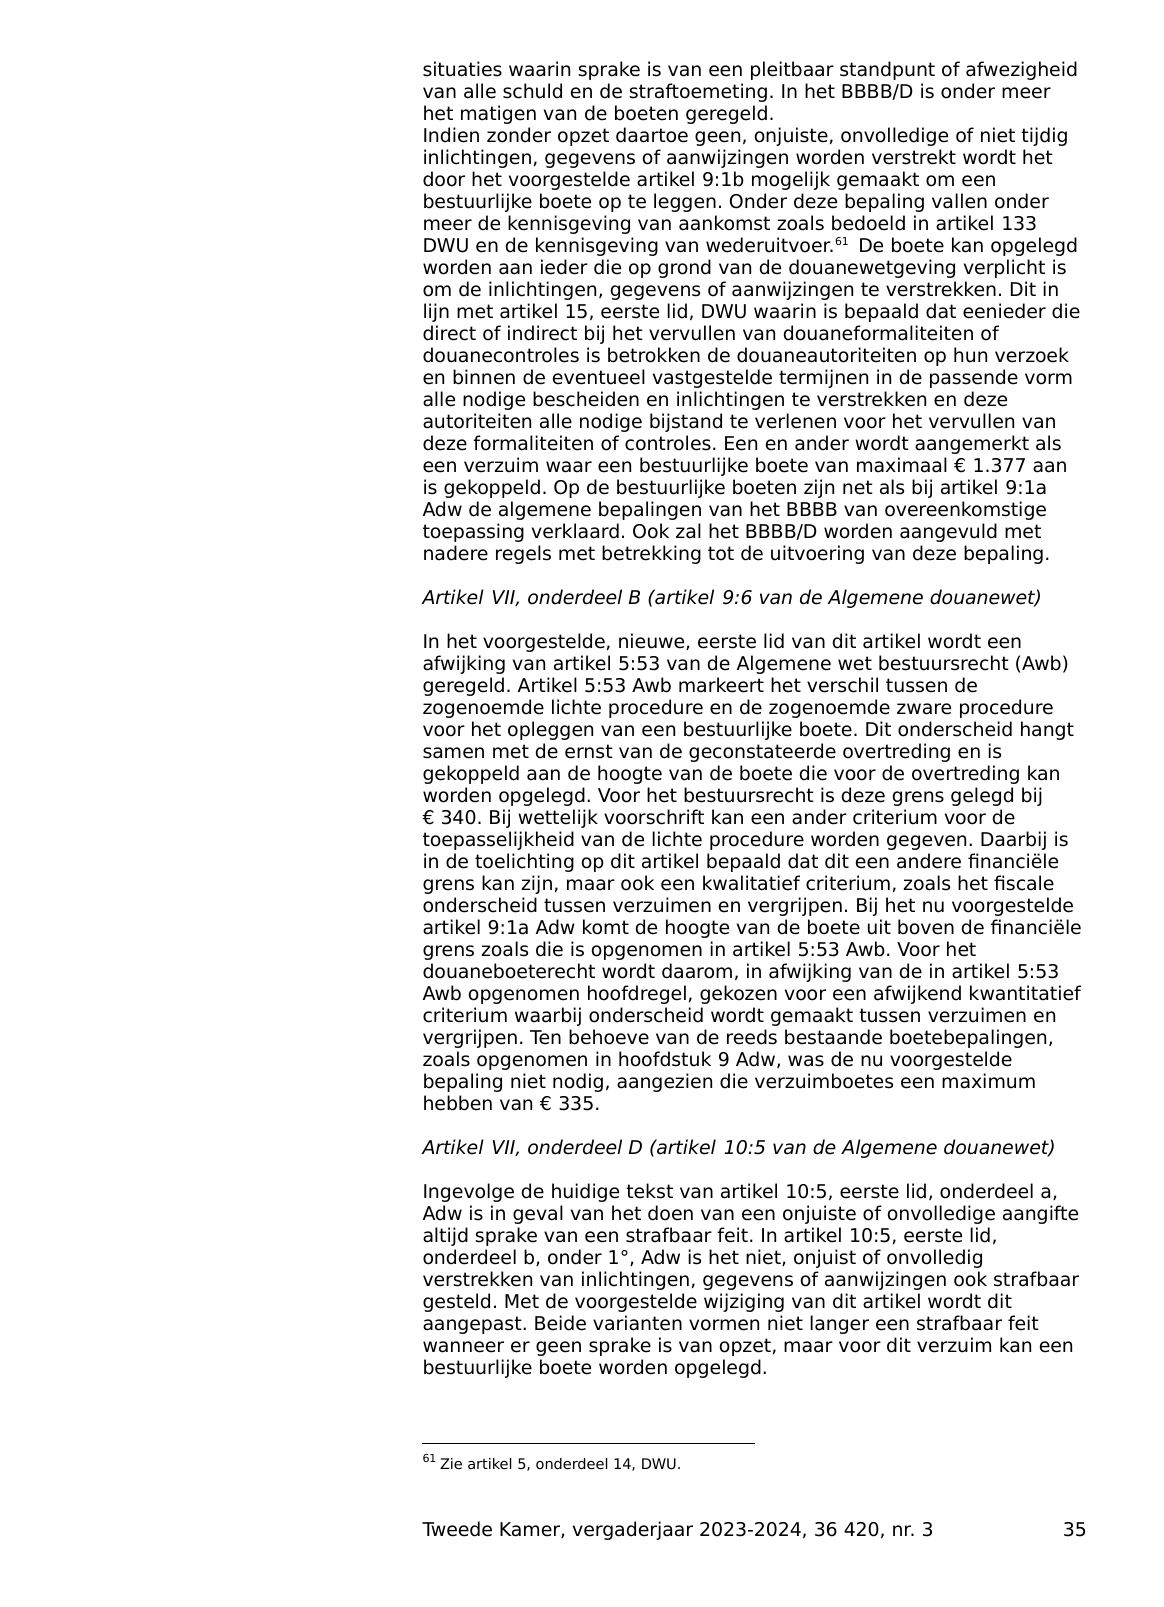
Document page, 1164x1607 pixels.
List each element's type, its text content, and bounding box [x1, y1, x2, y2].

text Zie artikel 5, onderdeel 14, DWU. [422, 1452, 1087, 1474]
text Indien zonder opzet daartoe geen, onjuiste, onvolledige of niet tijdig inlichtingen, gegevens of aanwijzingen worden verstrekt wordt het door het voorgestelde artikel 9:1b mogelijk gemaakt om een bestuurlijke boete op te leggen. Onder deze bepaling vallen onder meer de kennisgeving van aankomst zoals bedoeld in artikel 133 DWU en de kennisgeving van wederuitvoer. De boete kan opgelegd worden aan ieder die op grond van de douanewetgeving verplicht is om de inlichtingen, gegevens of aanwijzingen te verstrekken. Dit in lijn met artikel 15, eerste lid, DWU waarin is bepaald dat eenieder die direct of indirect bij het vervullen van douaneformaliteiten of douanecontroles is betrokken de douaneautoriteiten op hun verzoek en binnen de eventueel vastgestelde termijnen in de passende vorm alle nodige bescheiden en inlichtingen te verstrekken en deze autoriteiten alle nodige bijstand te verlenen voor het vervullen van deze formaliteiten of controles. Een en ander wordt aangemerkt als een verzuim waar een bestuurlijke boete van maximaal € 1.377 aan is gekoppeld. Op de bestuurlijke boeten zijn net als bij artikel 9:1a Adw de algemene bepalingen van het BBBB van overeenkomstige toepassing verklaard. Ook zal het BBBB/D worden aangevuld met nadere regels met betrekking tot de uitvoering van deze bepaling. [422, 125, 1087, 564]
text Ingevolge de huidige tekst van artikel 10:5, eerste lid, onderdeel a, Adw is in geval van het doen van een onjuiste of onvolledige aangifte altijd sprake van een strafbaar feit. In artikel 10:5, eerste lid, onderdeel b, onder 1°, Adw is het niet, onjuist of onvolledig verstrekken van inlichtingen, gegevens of aanwijzingen ook strafbaar gesteld. Met de voorgestelde wijziging van dit artikel wordt dit aangepast. Beide varianten vormen niet langer een strafbaar feit wanneer er geen sprake is van opzet, maar voor dit verzuim kan een bestuurlijke boete worden opgelegd. [422, 1181, 1087, 1379]
subtitle Artikel VII, onderdeel B (artikel 9:6 van de Algemene douanewet) [422, 587, 1087, 609]
text In het voorgestelde, nieuwe, eerste lid van dit artikel wordt een afwijking van artikel 5:53 van de Algemene wet bestuursrecht (Awb) geregeld. Artikel 5:53 Awb markeert het verschil tussen de zogenoemde lichte procedure en de zogenoemde zware procedure voor het opleggen van een bestuurlijke boete. Dit onderscheid hangt samen met de ernst van de geconstateerde overtreding en is gekoppeld aan de hoogte van de boete die voor de overtreding kan worden opgelegd. Voor het bestuursrecht is deze grens gelegd bij € 340. Bij wettelijk voorschrift kan een ander criterium voor de toepasselijkheid van de lichte procedure worden gegeven. Daarbij is in de toelichting op dit artikel bepaald dat dit een andere financiële grens kan zijn, maar ook een kwalitatief criterium, zoals het fiscale onderscheid tussen verzuimen en vergrijpen. Bij het nu voorgestelde artikel 9:1a Adw komt de hoogte van de boete uit boven de financiële grens zoals die is opgenomen in artikel 5:53 Awb. Voor het douaneboeterecht wordt daarom, in afwijking van de in artikel 5:53 Awb opgenomen hoofdregel, gekozen voor een afwijkend kwantitatief criterium waarbij onderscheid wordt gemaakt tussen verzuimen en vergrijpen. Ten behoeve van de reeds bestaande boetebepalingen, zoals opgenomen in hoofdstuk 9 Adw, was de nu voorgestelde bepaling niet nodig, aangezien die verzuimboetes een maximum hebben van € 335. [422, 631, 1087, 1114]
subtitle Artikel VII, onderdeel D (artikel 10:5 van de Algemene douanewet) [422, 1137, 1087, 1159]
text situaties waarin sprake is van een pleitbaar standpunt of afwezigheid van alle schuld en de straftoemeting. In het BBBB/D is onder meer het matigen van de boeten geregeld. [422, 59, 1087, 125]
